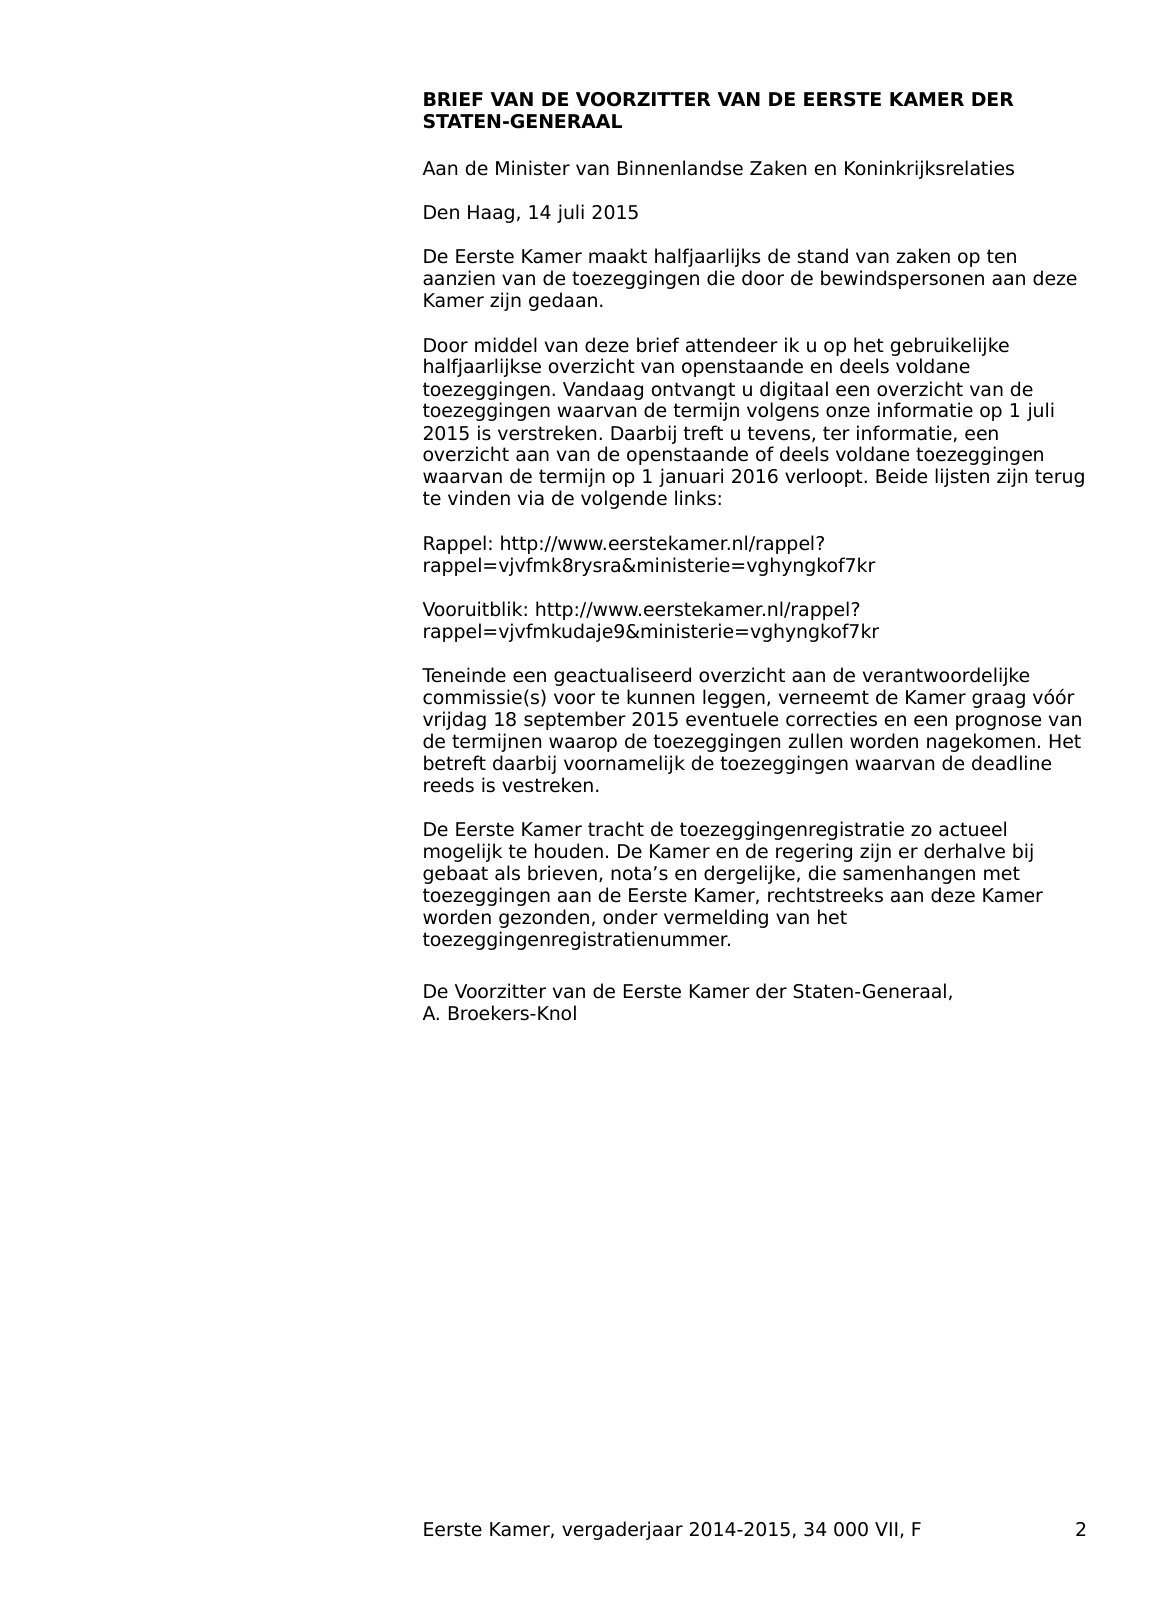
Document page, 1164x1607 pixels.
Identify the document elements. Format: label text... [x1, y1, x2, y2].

text Door middel van deze brief attendeer ik u op het gebruikelijke halfjaarlijkse overzicht van openstaande en deels voldane toezeggingen. Vandaag ontvangt u digitaal een overzicht van de toezeggingen waarvan de termijn volgens onze informatie op 1 juli 2015 is verstreken. Daarbij treft u tevens, ter informatie, een overzicht aan van de openstaande of deels voldane toezeggingen waarvan de termijn op 1 januari 2016 verloopt. Beide lijsten zijn terug te vinden via de volgende links: [422, 334, 1087, 510]
text Vooruitblik: http://www.eerstekamer.nl/rappel?rappel=vjvfmkudaje9&ministerie=vghyngkof7kr [422, 599, 1087, 643]
text De Eerste Kamer maakt halfjaarlijks de stand van zaken op ten aanzien van de toezeggingen die door de bewindspersonen aan deze Kamer zijn gedaan. [422, 246, 1087, 312]
text Den Haag, 14 juli 2015 [422, 202, 1087, 224]
text Aan de Minister van Binnenlandse Zaken en Koninkrijksrelaties [422, 158, 1087, 180]
subtitle BRIEF VAN DE VOORZITTER VAN DE EERSTE KAMER DER STATEN-GENERAAL [422, 89, 1087, 133]
text Rappel: http://www.eerstekamer.nl/rappel?rappel=vjvfmk8rysra&ministerie=vghyngkof7kr [422, 532, 1087, 576]
text De Voorzitter van de Eerste Kamer der Staten-Generaal, A. Broekers-Knol [422, 981, 1087, 1025]
text De Eerste Kamer tracht de toezeggingenregistratie zo actueel mogelijk te houden. De Kamer en de regering zijn er derhalve bij gebaat als brieven, nota’s en dergelijke, die samenhangen met toezeggingen aan de Eerste Kamer, rechtstreeks aan deze Kamer worden gezonden, onder vermelding van het toezeggingenregistratienummer. [422, 819, 1087, 951]
text Teneinde een geactualiseerd overzicht aan de verantwoordelijke commissie(s) voor te kunnen leggen, verneemt de Kamer graag vóór vrijdag 18 september 2015 eventuele correcties en een prognose van de termijnen waarop de toezeggingen zullen worden nagekomen. Het betreft daarbij voornamelijk de toezeggingen waarvan de deadline reeds is vestreken. [422, 665, 1087, 797]
